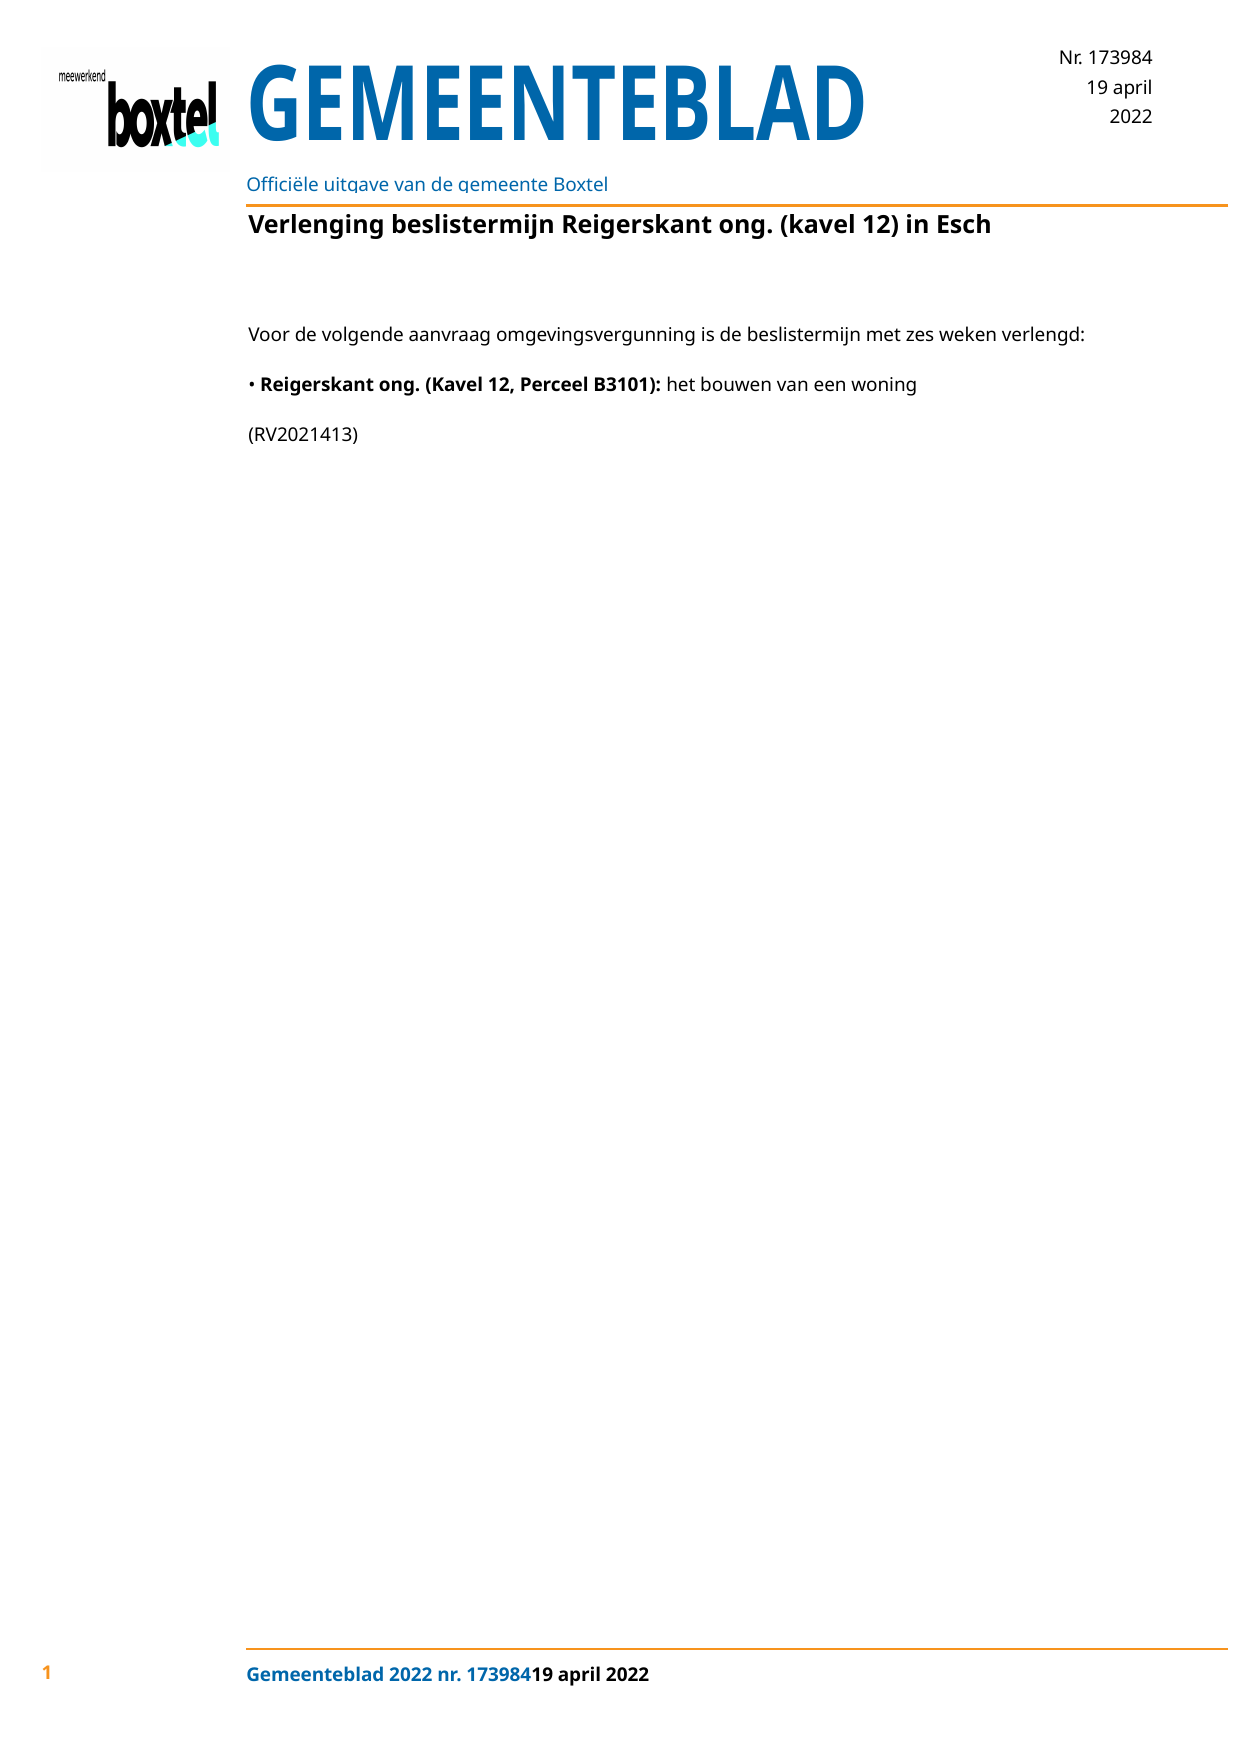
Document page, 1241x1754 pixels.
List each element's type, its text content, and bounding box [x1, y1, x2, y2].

text (RV2021413) [248, 422, 1152, 447]
text • Reigerskant ong. (Kavel 12, Perceel B3101): het bouwen van een woning [248, 371, 1152, 397]
text Verlenging beslistermijn Reigerskant ong. (kavel 12) in Esch [248, 207, 1152, 241]
text Voor de volgende aanvraag omgevingsvergunning is de beslistermijn met zes weken verlengd: [248, 321, 1152, 346]
picture [41, 47, 231, 172]
